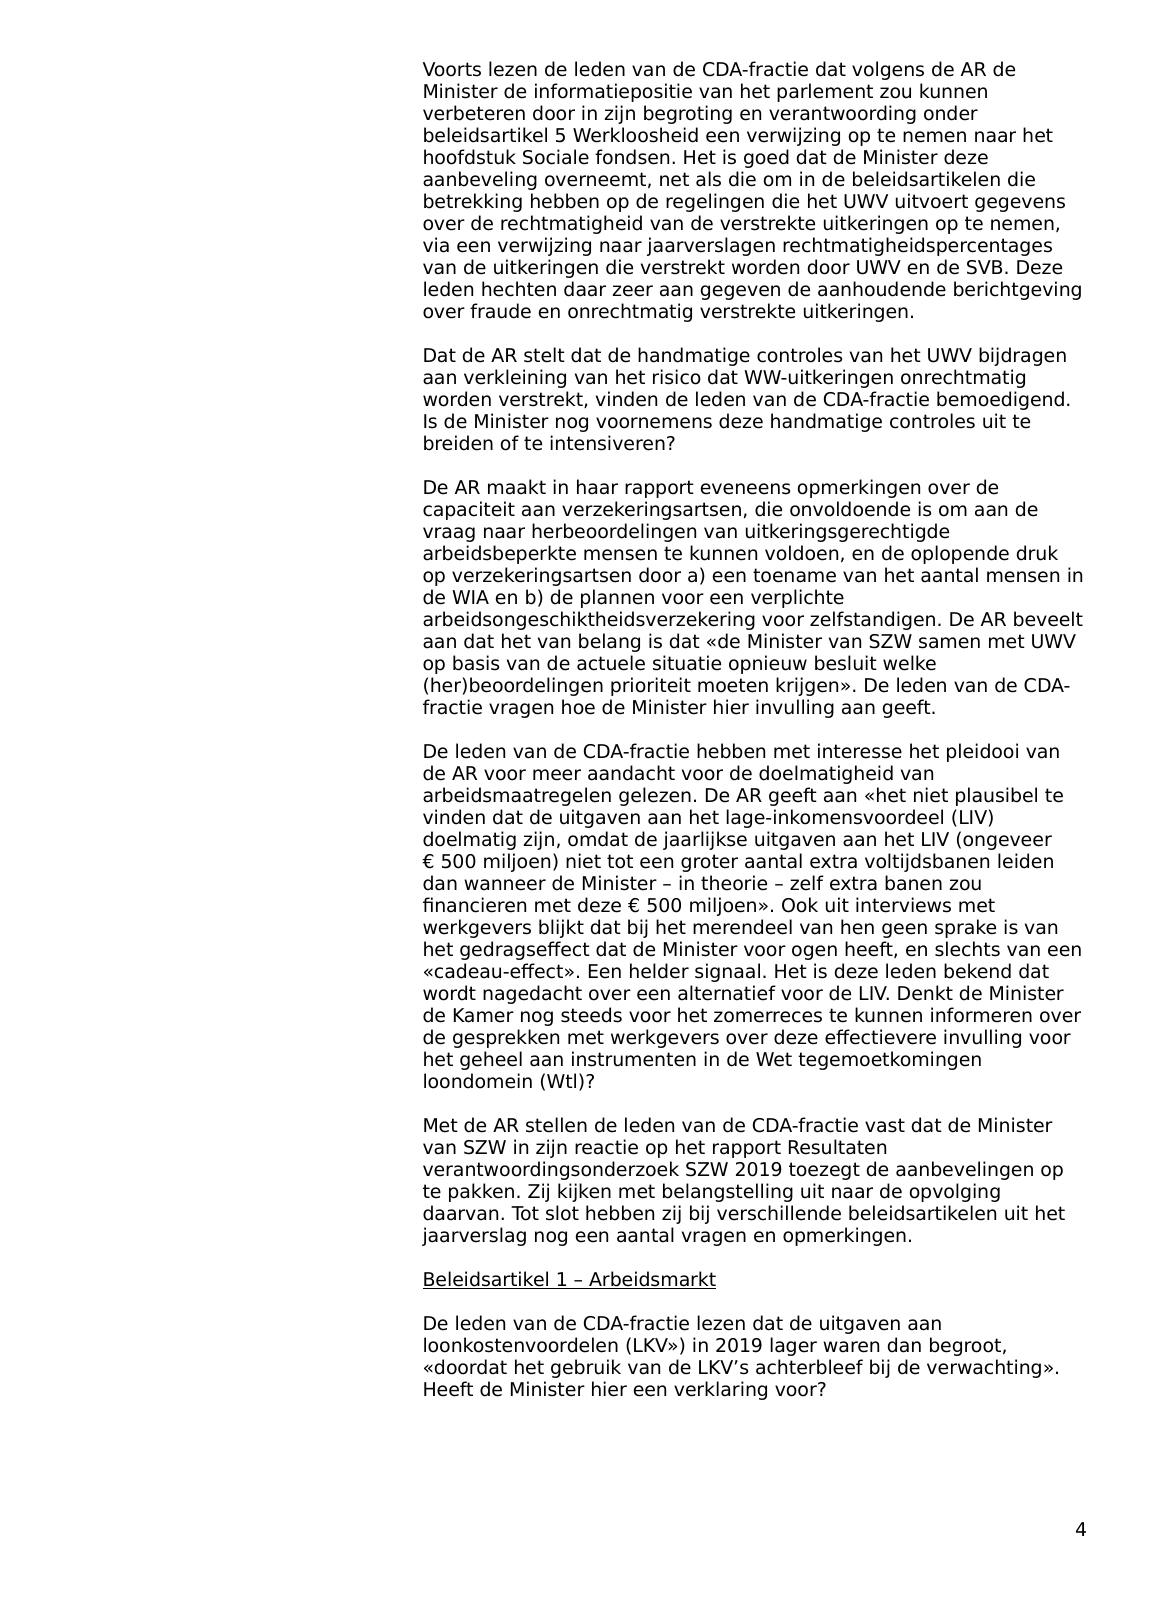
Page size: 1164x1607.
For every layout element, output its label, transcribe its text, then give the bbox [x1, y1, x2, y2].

text De AR maakt in haar rapport eveneens opmerkingen over de capaciteit aan verzekeringsartsen, die onvoldoende is om aan de vraag naar herbeoordelingen van uitkeringsgerechtigde arbeidsbeperkte mensen te kunnen voldoen, en de oplopende druk op verzekeringsartsen door a) een toename van het aantal mensen in de WIA en b) de plannen voor een verplichte arbeidsongeschiktheidsverzekering voor zelfstandigen. De AR beveelt aan dat het van belang is dat «de Minister van SZW samen met UWV op basis van de actuele situatie opnieuw besluit welke (her)beoordelingen prioriteit moeten krijgen». De leden van de CDA-fractie vragen hoe de Minister hier invulling aan geeft. [422, 477, 1087, 719]
text Voorts lezen de leden van de CDA-fractie dat volgens de AR de Minister de informatiepositie van het parlement zou kunnen verbeteren door in zijn begroting en verantwoording onder beleidsartikel 5 Werkloosheid een verwijzing op te nemen naar het hoofdstuk Sociale fondsen. Het is goed dat de Minister deze aanbeveling overneemt, net als die om in de beleidsartikelen die betrekking hebben op de regelingen die het UWV uitvoert gegevens over de rechtmatigheid van de verstrekte uitkeringen op te nemen, via een verwijzing naar jaarverslagen rechtmatigheidspercentages van de uitkeringen die verstrekt worden door UWV en de SVB. Deze leden hechten daar zeer aan gegeven de aanhoudende berichtgeving over fraude en onrechtmatig verstrekte uitkeringen. [422, 59, 1087, 323]
text Met de AR stellen de leden van de CDA-fractie vast dat de Minister van SZW in zijn reactie op het rapport Resultaten verantwoordingsonderzoek SZW 2019 toezegt de aanbevelingen op te pakken. Zij kijken met belangstelling uit naar de opvolging daarvan. Tot slot hebben zij bij verschillende beleidsartikelen uit het jaarverslag nog een aantal vragen en opmerkingen. [422, 1115, 1087, 1247]
text De leden van de CDA-fractie hebben met interesse het pleidooi van de AR voor meer aandacht voor de doelmatigheid van arbeidsmaatregelen gelezen. De AR geeft aan «het niet plausibel te vinden dat de uitgaven aan het lage-inkomensvoordeel (LIV) doelmatig zijn, omdat de jaarlijkse uitgaven aan het LIV (ongeveer € 500 miljoen) niet tot een groter aantal extra voltijdsbanen leiden dan wanneer de Minister – in theorie – zelf extra banen zou financieren met deze € 500 miljoen». Ook uit interviews met werkgevers blijkt dat bij het merendeel van hen geen sprake is van het gedragseffect dat de Minister voor ogen heeft, en slechts van een «cadeau-effect». Een helder signaal. Het is deze leden bekend dat wordt nagedacht over een alternatief voor de LIV. Denkt de Minister de Kamer nog steeds voor het zomerreces te kunnen informeren over de gesprekken met werkgevers over deze effectievere invulling voor het geheel aan instrumenten in de Wet tegemoetkomingen loondomein (Wtl)? [422, 741, 1087, 1093]
subtitle Beleidsartikel 1 – Arbeidsmarkt [422, 1269, 1087, 1291]
text Dat de AR stelt dat de handmatige controles van het UWV bijdragen aan verkleining van het risico dat WW-uitkeringen onrechtmatig worden verstrekt, vinden de leden van de CDA-fractie bemoedigend. Is de Minister nog voornemens deze handmatige controles uit te breiden of te intensiveren? [422, 345, 1087, 455]
text De leden van de CDA-fractie lezen dat de uitgaven aan loonkostenvoordelen (LKV») in 2019 lager waren dan begroot, «doordat het gebruik van de LKV’s achterbleef bij de verwachting». Heeft de Minister hier een verklaring voor? [422, 1313, 1087, 1401]
